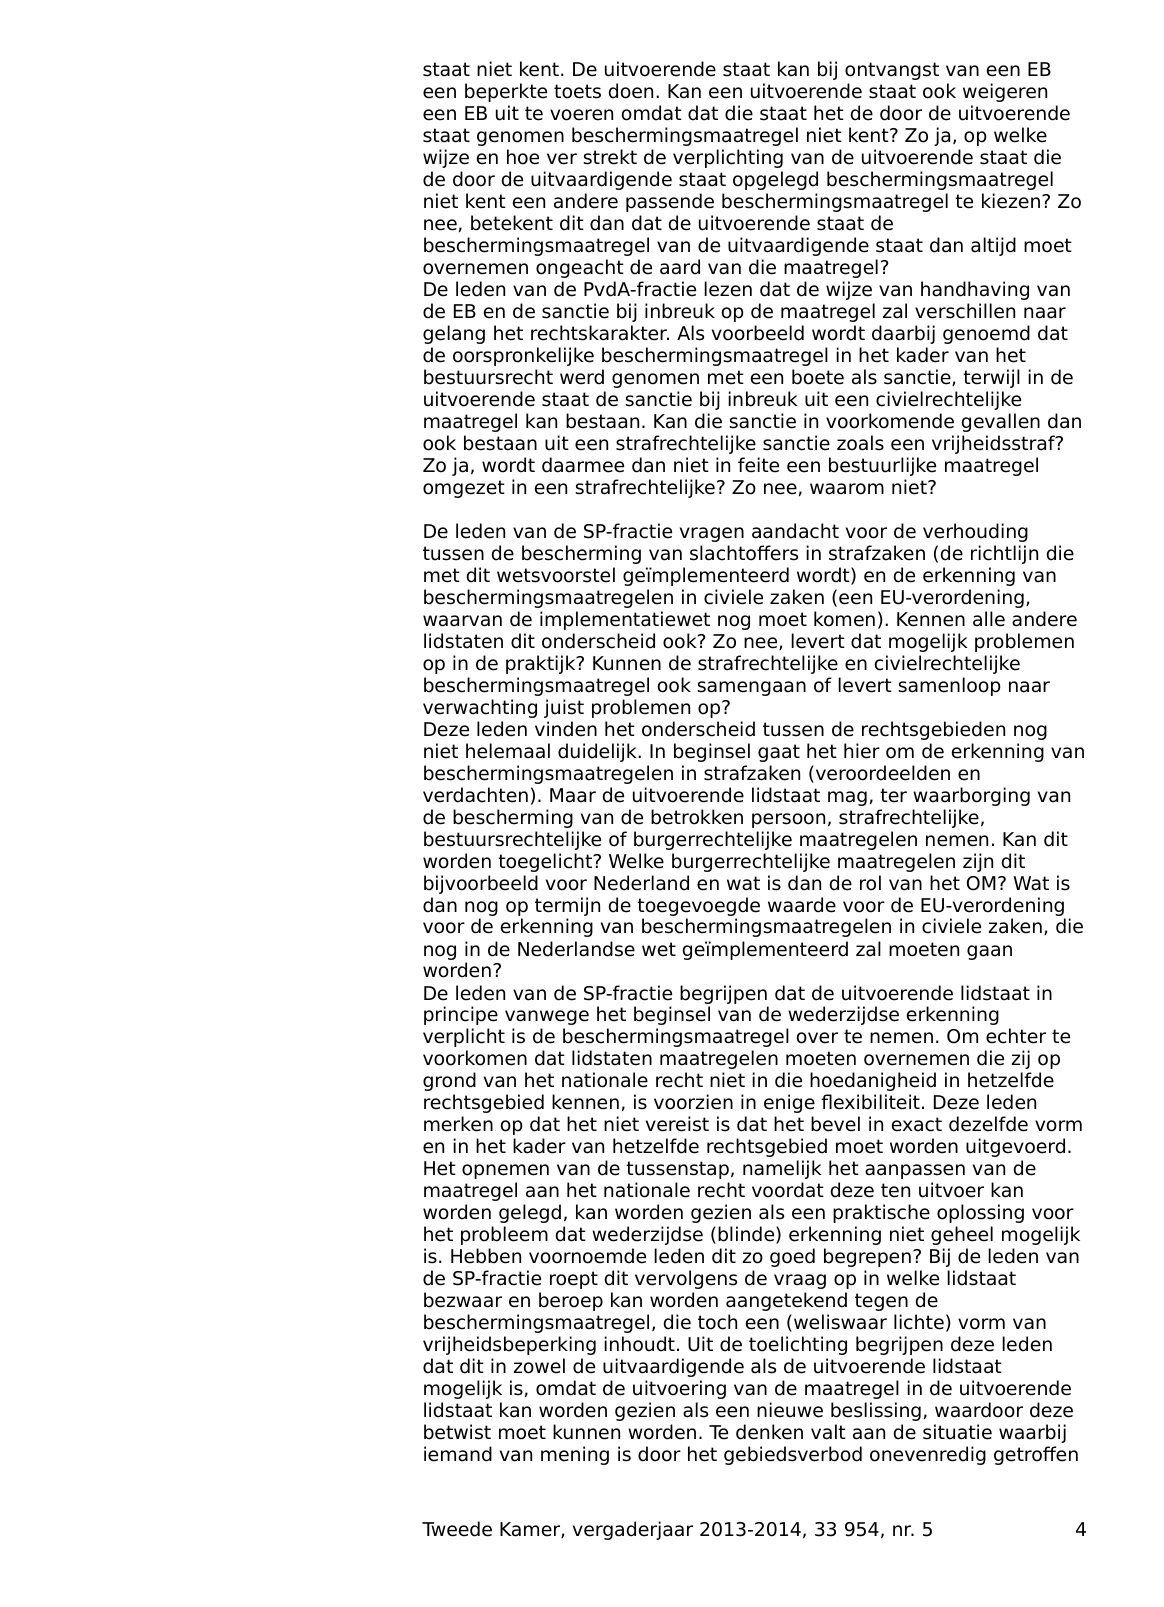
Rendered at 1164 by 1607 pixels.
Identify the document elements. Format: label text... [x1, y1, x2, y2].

text De leden van de SP-fractie vragen aandacht voor de verhouding tussen de bescherming van slachtoffers in strafzaken (de richtlijn die met dit wetsvoorstel geïmplementeerd wordt) en de erkenning van beschermingsmaatregelen in civiele zaken (een EU-verordening, waarvan de implementatiewet nog moet komen). Kennen alle andere lidstaten dit onderscheid ook? Zo nee, levert dat mogelijk problemen op in de praktijk? Kunnen de strafrechtelijke en civielrechtelijke beschermingsmaatregel ook samengaan of levert samenloop naar verwachting juist problemen op? [422, 521, 1087, 719]
text De leden van de SP-fractie begrijpen dat de uitvoerende lidstaat in principe vanwege het beginsel van de wederzijdse erkenning verplicht is de beschermingsmaatregel over te nemen. Om echter te voorkomen dat lidstaten maatregelen moeten overnemen die zij op grond van het nationale recht niet in die hoedanigheid in hetzelfde rechtsgebied kennen, is voorzien in enige flexibiliteit. Deze leden merken op dat het niet vereist is dat het bevel in exact dezelfde vorm en in het kader van hetzelfde rechtsgebied moet worden uitgevoerd. Het opnemen van de tussenstap, namelijk het aanpassen van de maatregel aan het nationale recht voordat deze ten uitvoer kan worden gelegd, kan worden gezien als een praktische oplossing voor het probleem dat wederzijdse (blinde) erkenning niet geheel mogelijk is. Hebben voornoemde leden dit zo goed begrepen? Bij de leden van de SP-fractie roept dit vervolgens de vraag op in welke lidstaat bezwaar en beroep kan worden aangetekend tegen de beschermingsmaatregel, die toch een (weliswaar lichte) vorm van vrijheidsbeperking inhoudt. Uit de toelichting begrijpen deze leden dat dit in zowel de uitvaardigende als de uitvoerende lidstaat mogelijk is, omdat de uitvoering van de maatregel in de uitvoerende lidstaat kan worden gezien als een nieuwe beslissing, waardoor deze betwist moet kunnen worden. Te denken valt aan de situatie waarbij iemand van mening is door het gebiedsverbod onevenredig getroffen [422, 982, 1087, 1466]
text staat niet kent. De uitvoerende staat kan bij ontvangst van een EB een beperkte toets doen. Kan een uitvoerende staat ook weigeren een EB uit te voeren omdat dat die staat het de door de uitvoerende staat genomen beschermingsmaatregel niet kent? Zo ja, op welke wijze en hoe ver strekt de verplichting van de uitvoerende staat die de door de uitvaardigende staat opgelegd beschermingsmaatregel niet kent een andere passende beschermingsmaatregel te kiezen? Zo nee, betekent dit dan dat de uitvoerende staat de beschermingsmaatregel van de uitvaardigende staat dan altijd moet overnemen ongeacht de aard van die maatregel? [422, 59, 1087, 279]
text Deze leden vinden het onderscheid tussen de rechtsgebieden nog niet helemaal duidelijk. In beginsel gaat het hier om de erkenning van beschermingsmaatregelen in strafzaken (veroordeelden en verdachten). Maar de uitvoerende lidstaat mag, ter waarborging van de bescherming van de betrokken persoon, strafrechtelijke, bestuursrechtelijke of burgerrechtelijke maatregelen nemen. Kan dit worden toegelicht? Welke burgerrechtelijke maatregelen zijn dit bijvoorbeeld voor Nederland en wat is dan de rol van het OM? Wat is dan nog op termijn de toegevoegde waarde voor de EU-verordening voor de erkenning van beschermingsmaatregelen in civiele zaken, die nog in de Nederlandse wet geïmplementeerd zal moeten gaan worden? [422, 719, 1087, 982]
text De leden van de PvdA-fractie lezen dat de wijze van handhaving van de EB en de sanctie bij inbreuk op de maatregel zal verschillen naar gelang het rechtskarakter. Als voorbeeld wordt daarbij genoemd dat de oorspronkelijke beschermingsmaatregel in het kader van het bestuursrecht werd genomen met een boete als sanctie, terwijl in de uitvoerende staat de sanctie bij inbreuk uit een civielrechtelijke maatregel kan bestaan. Kan die sanctie in voorkomende gevallen dan ook bestaan uit een strafrechtelijke sanctie zoals een vrijheidsstraf? Zo ja, wordt daarmee dan niet in feite een bestuurlijke maatregel omgezet in een strafrechtelijke? Zo nee, waarom niet? [422, 279, 1087, 499]
